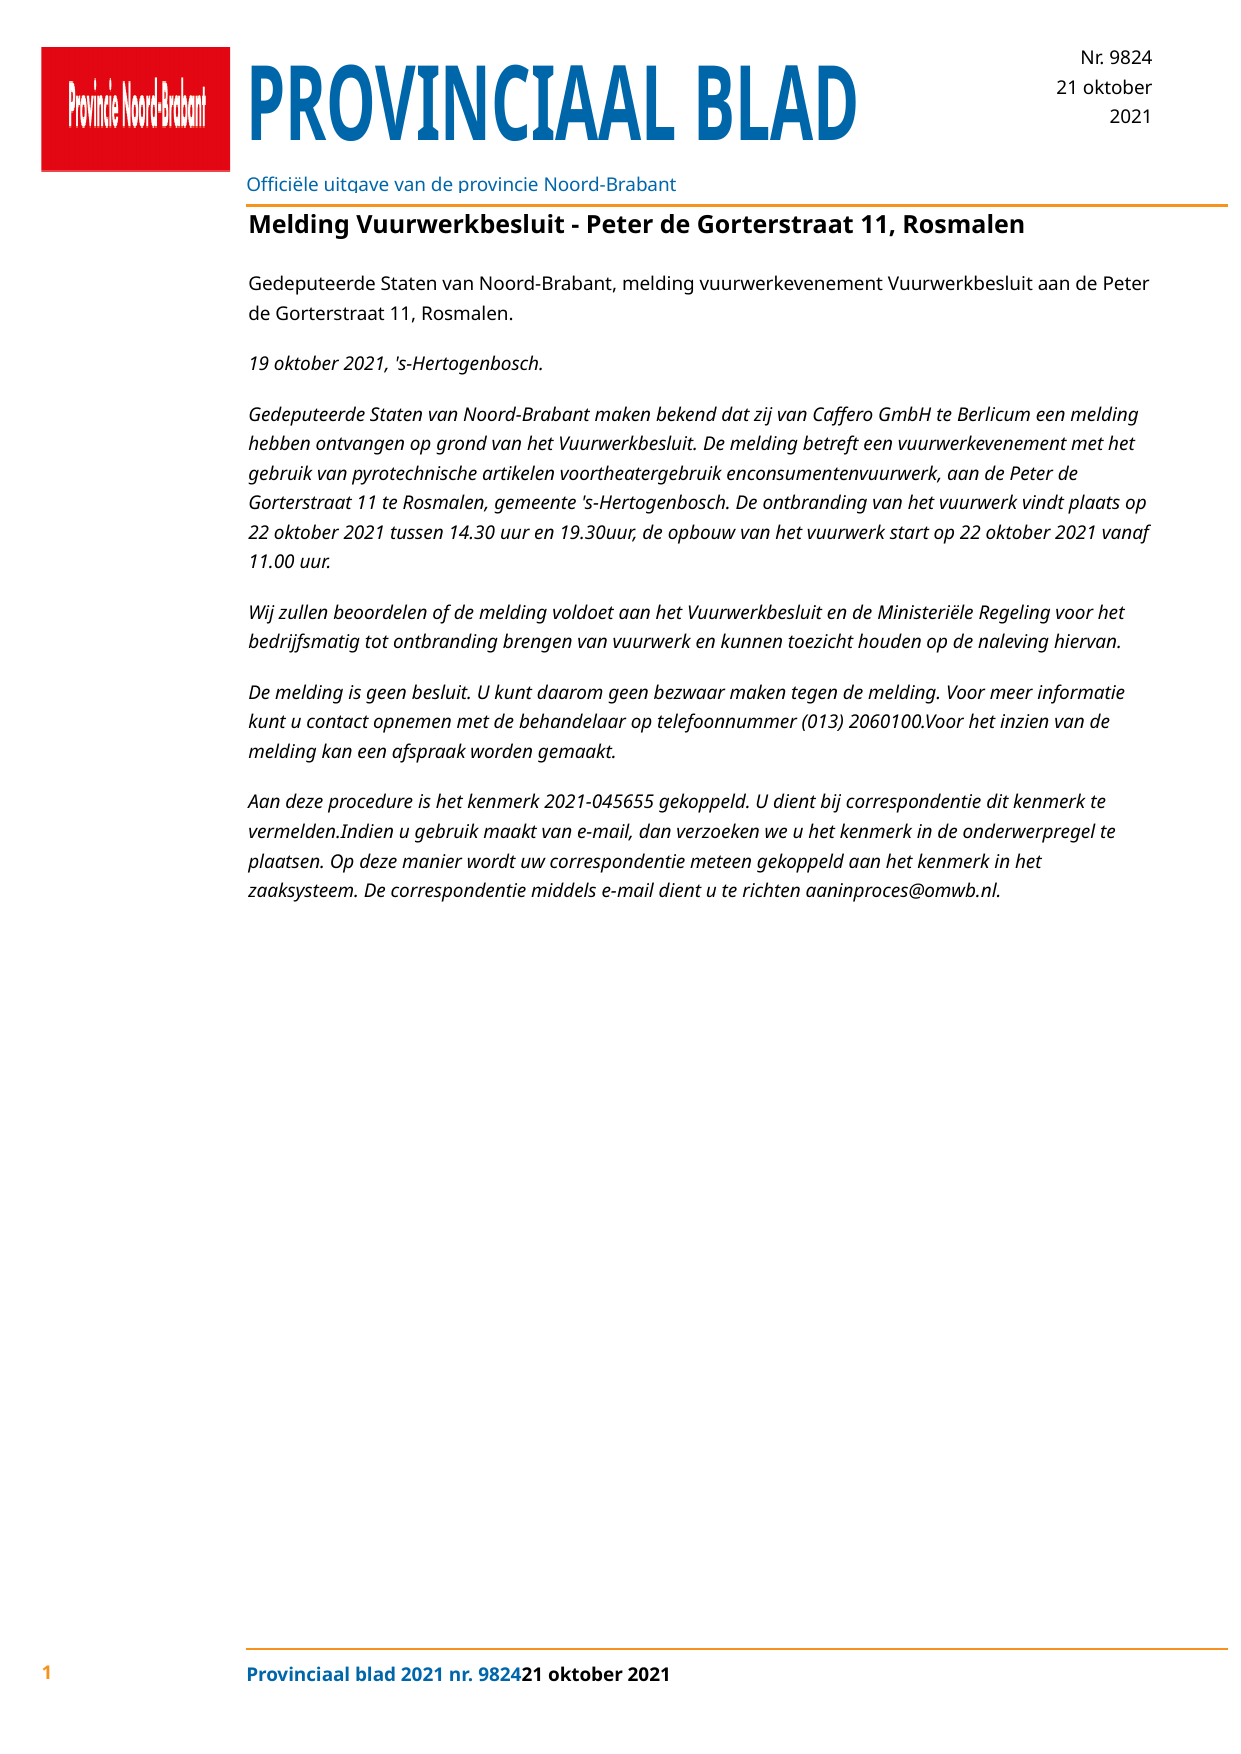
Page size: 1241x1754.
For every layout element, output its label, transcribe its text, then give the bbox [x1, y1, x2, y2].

text Aan deze procedure is het kenmerk 2021-045655 gekoppeld. U dient bij correspondentie dit kenmerk te vermelden.Indien u gebruik maakt van e-mail, dan verzoeken we u het kenmerk in de onderwerpregel te plaatsen. Op deze manier wordt uw correspondentie meteen gekoppeld aan het kenmerk in het zaaksysteem. De correspondentie middels e-mail dient u te richten aaninproces@omwb.nl. [248, 789, 1152, 903]
text De melding is geen besluit. U kunt daarom geen bezwaar maken tegen de melding. Voor meer informatie kunt u contact opnemen met de behandelaar op telefoonnummer (013) 2060100.Voor het inzien van de melding kan een afspraak worden gemaakt. [248, 679, 1152, 764]
picture [41, 47, 231, 172]
text Gedeputeerde Staten van Noord-Brabant maken bekend dat zij van Caffero GmbH te Berlicum een melding hebben ontvangen op grond van het Vuurwerkbesluit. De melding betreft een vuurwerkevenement met het gebruik van pyrotechnische artikelen voortheatergebruik enconsumentenvuurwerk, aan de Peter de Gorterstraat 11 te Rosmalen, gemeente 's-Hertogenbosch. De ontbranding van het vuurwerk vindt plaats op 22 oktober 2021 tussen 14.30 uur en 19.30uur, de opbouw van het vuurwerk start op 22 oktober 2021 vanaf 11.00 uur. [248, 401, 1152, 574]
text Gedeputeerde Staten van Noord-Brabant, melding vuurwerkevenement Vuurwerkbesluit aan de Peter de Gorterstraat 11, Rosmalen. [248, 270, 1152, 326]
text Melding Vuurwerkbesluit - Peter de Gorterstraat 11, Rosmalen [248, 207, 1152, 241]
text Wij zullen beoordelen of de melding voldoet aan het Vuurwerkbesluit en de Ministeriële Regeling voor het bedrijfsmatig tot ontbranding brengen van vuurwerk en kunnen toezicht houden op de naleving hiervan. [248, 599, 1152, 654]
text 19 oktober 2021, 's-Hertogenbosch. [248, 350, 1152, 376]
